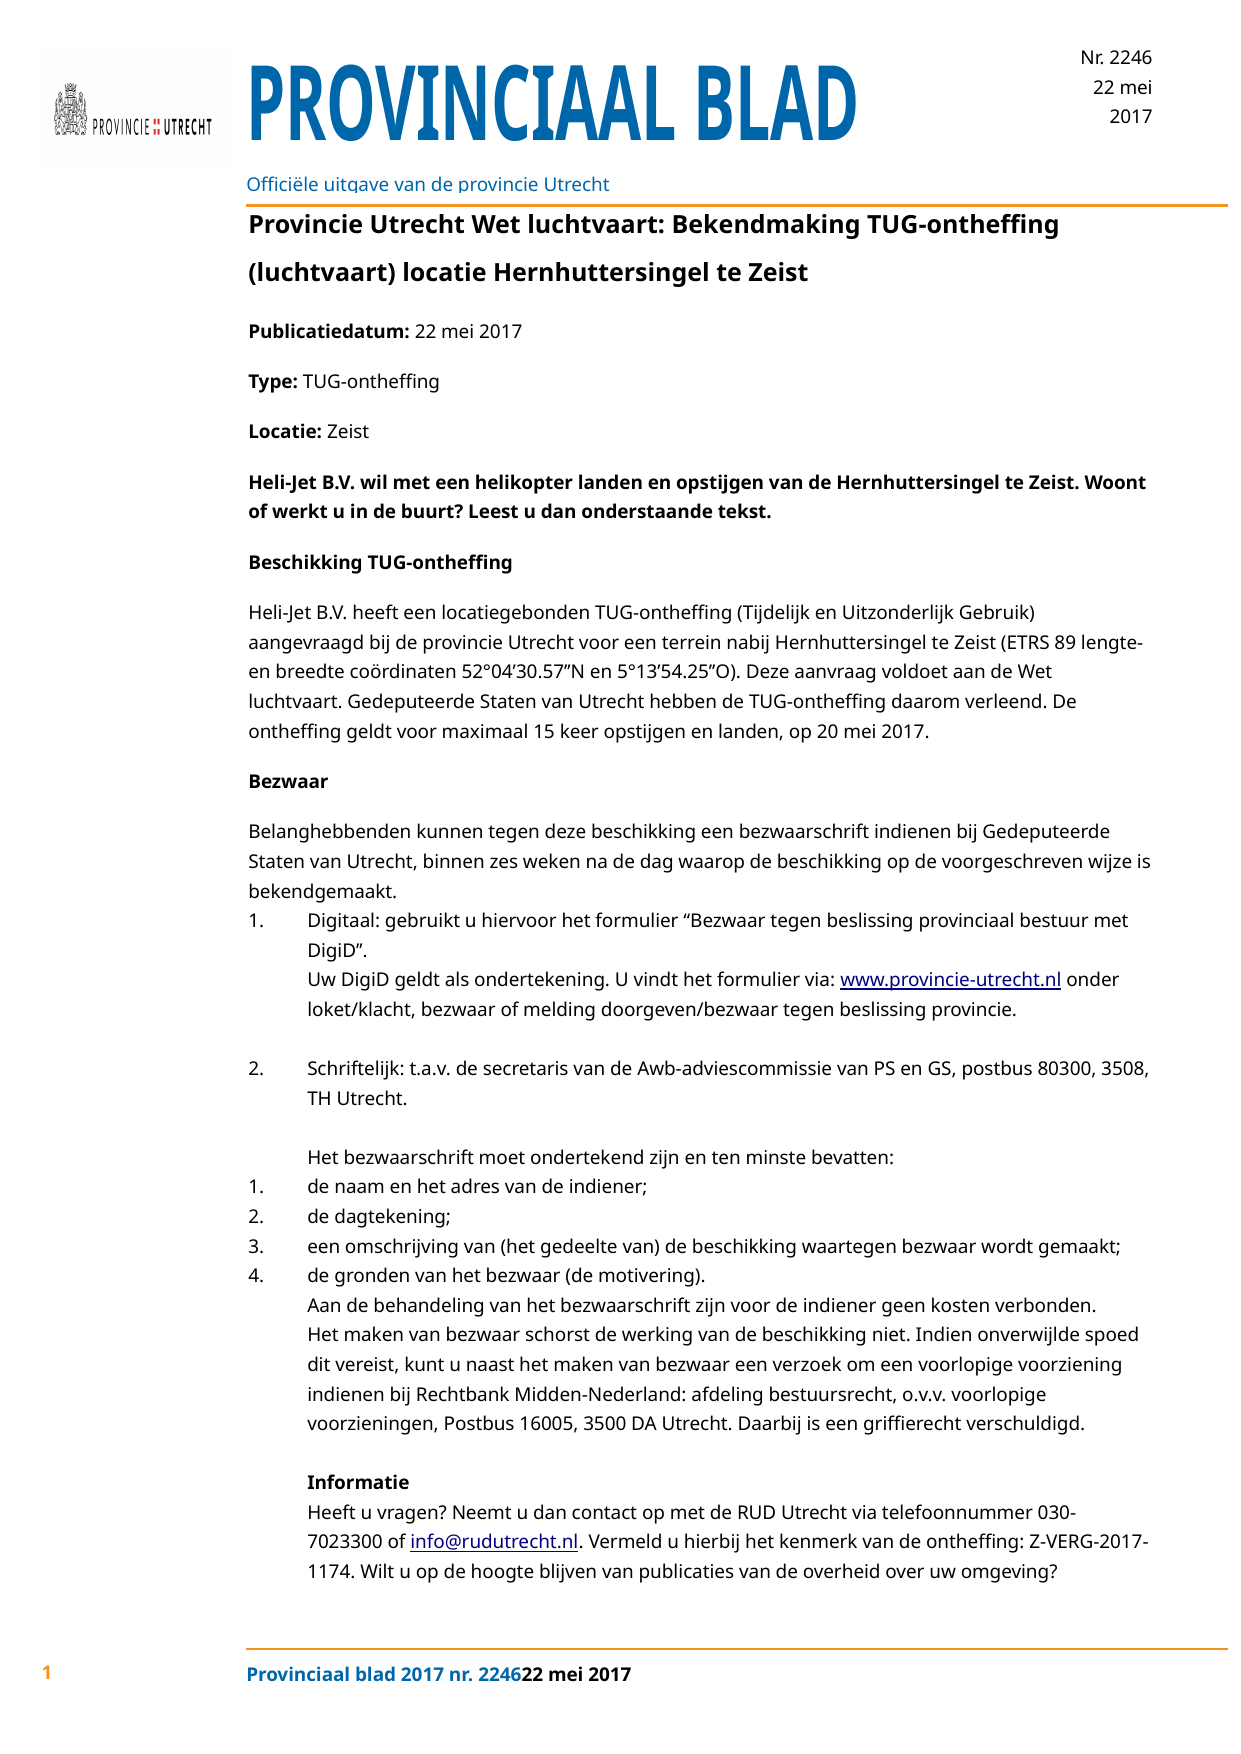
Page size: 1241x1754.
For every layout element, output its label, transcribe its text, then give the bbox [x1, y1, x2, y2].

list Informatie [248, 1469, 1152, 1495]
list Heeft u vragen? Neemt u dan contact op met de RUD Utrecht via telefoonnummer 030-7023300 of info@rudutrecht.nl. Vermeld u hierbij het kenmerk van de ontheffing: Z-VERG-2017-1174. Wilt u op de hoogte blijven van publicaties van de overheid over uw omgeving? [248, 1499, 1152, 1584]
list Aan de behandeling van het bezwaarschrift zijn voor de indiener geen kosten verbonden. [248, 1292, 1152, 1318]
text Belanghebbenden kunnen tegen deze beschikking een bezwaarschrift indienen bij Gedeputeerde Staten van Utrecht, binnen zes weken na de dag waarop de beschikking op de voorgeschreven wijze is bekendgemaakt. [248, 819, 1152, 904]
text Heli-Jet B.V. wil met een helikopter landen en opstijgen van de Hernhuttersingel te Zeist. Woont of werkt u in de buurt? Leest u dan onderstaande tekst. [248, 469, 1152, 524]
text Type: TUG-ontheffing [248, 368, 1152, 394]
list de naam en het adres van de indiener; [248, 1174, 1152, 1199]
list de dagtekening; [248, 1203, 1152, 1229]
text Heli-Jet B.V. heeft een locatiegebonden TUG-ontheffing (Tijdelijk en Uitzonderlijk Gebruik) aangevraagd bij de provincie Utrecht voor een terrein nabij Hernhuttersingel te Zeist (ETRS 89 lengte- en breedte coördinaten 52°04’30.57’’N en 5°13’54.25’’O). Deze aanvraag voldoet aan de Wet luchtvaart. Gedeputeerde Staten van Utrecht hebben de TUG-ontheffing daarom verleend. De ontheffing geldt voor maximaal 15 keer opstijgen en landen, op 20 mei 2017. [248, 599, 1152, 744]
list Het maken van bezwaar schorst de werking van de beschikking niet. Indien onverwijlde spoed dit vereist, kunt u naast het maken van bezwaar een verzoek om een voorlopige voorziening indienen bij Rechtbank Midden-Nederland: afdeling bestuursrecht, o.v.v. voorlopige voorzieningen, Postbus 16005, 3500 DA Utrecht. Daarbij is een griffierecht verschuldigd. [248, 1322, 1152, 1436]
text Beschikking TUG-ontheffing [248, 549, 1152, 575]
list Het bezwaarschrift moet ondertekend zijn en ten minste bevatten: [248, 1144, 1152, 1170]
list Digitaal: gebruikt u hiervoor het formulier “Bezwaar tegen beslissing provinciaal bestuur met DigiD’’. [248, 907, 1152, 963]
list de gronden van het bezwaar (de motivering). [248, 1262, 1152, 1288]
text Provincie Utrecht Wet luchtvaart: Bekendmaking TUG-ontheffing (luchtvaart) locatie Hernhuttersingel te Zeist [248, 207, 1152, 288]
picture [41, 47, 231, 172]
text Bezwaar [248, 768, 1152, 794]
list Uw DigiD geldt als ondertekening. U vindt het formulier via: www.provincie-utrecht.nl onder loket/klacht, bezwaar of melding doorgeven/bezwaar tegen beslissing provincie. [248, 967, 1152, 1022]
text Publicatiedatum: 22 mei 2017 [248, 318, 1152, 344]
text Locatie: Zeist [248, 419, 1152, 444]
list een omschrijving van (het gedeelte van) de beschikking waartegen bezwaar wordt gemaakt; [248, 1233, 1152, 1259]
list Schriftelijk: t.a.v. de secretaris van de Awb-adviescommissie van PS en GS, postbus 80300, 3508, TH Utrecht. [248, 1055, 1152, 1111]
